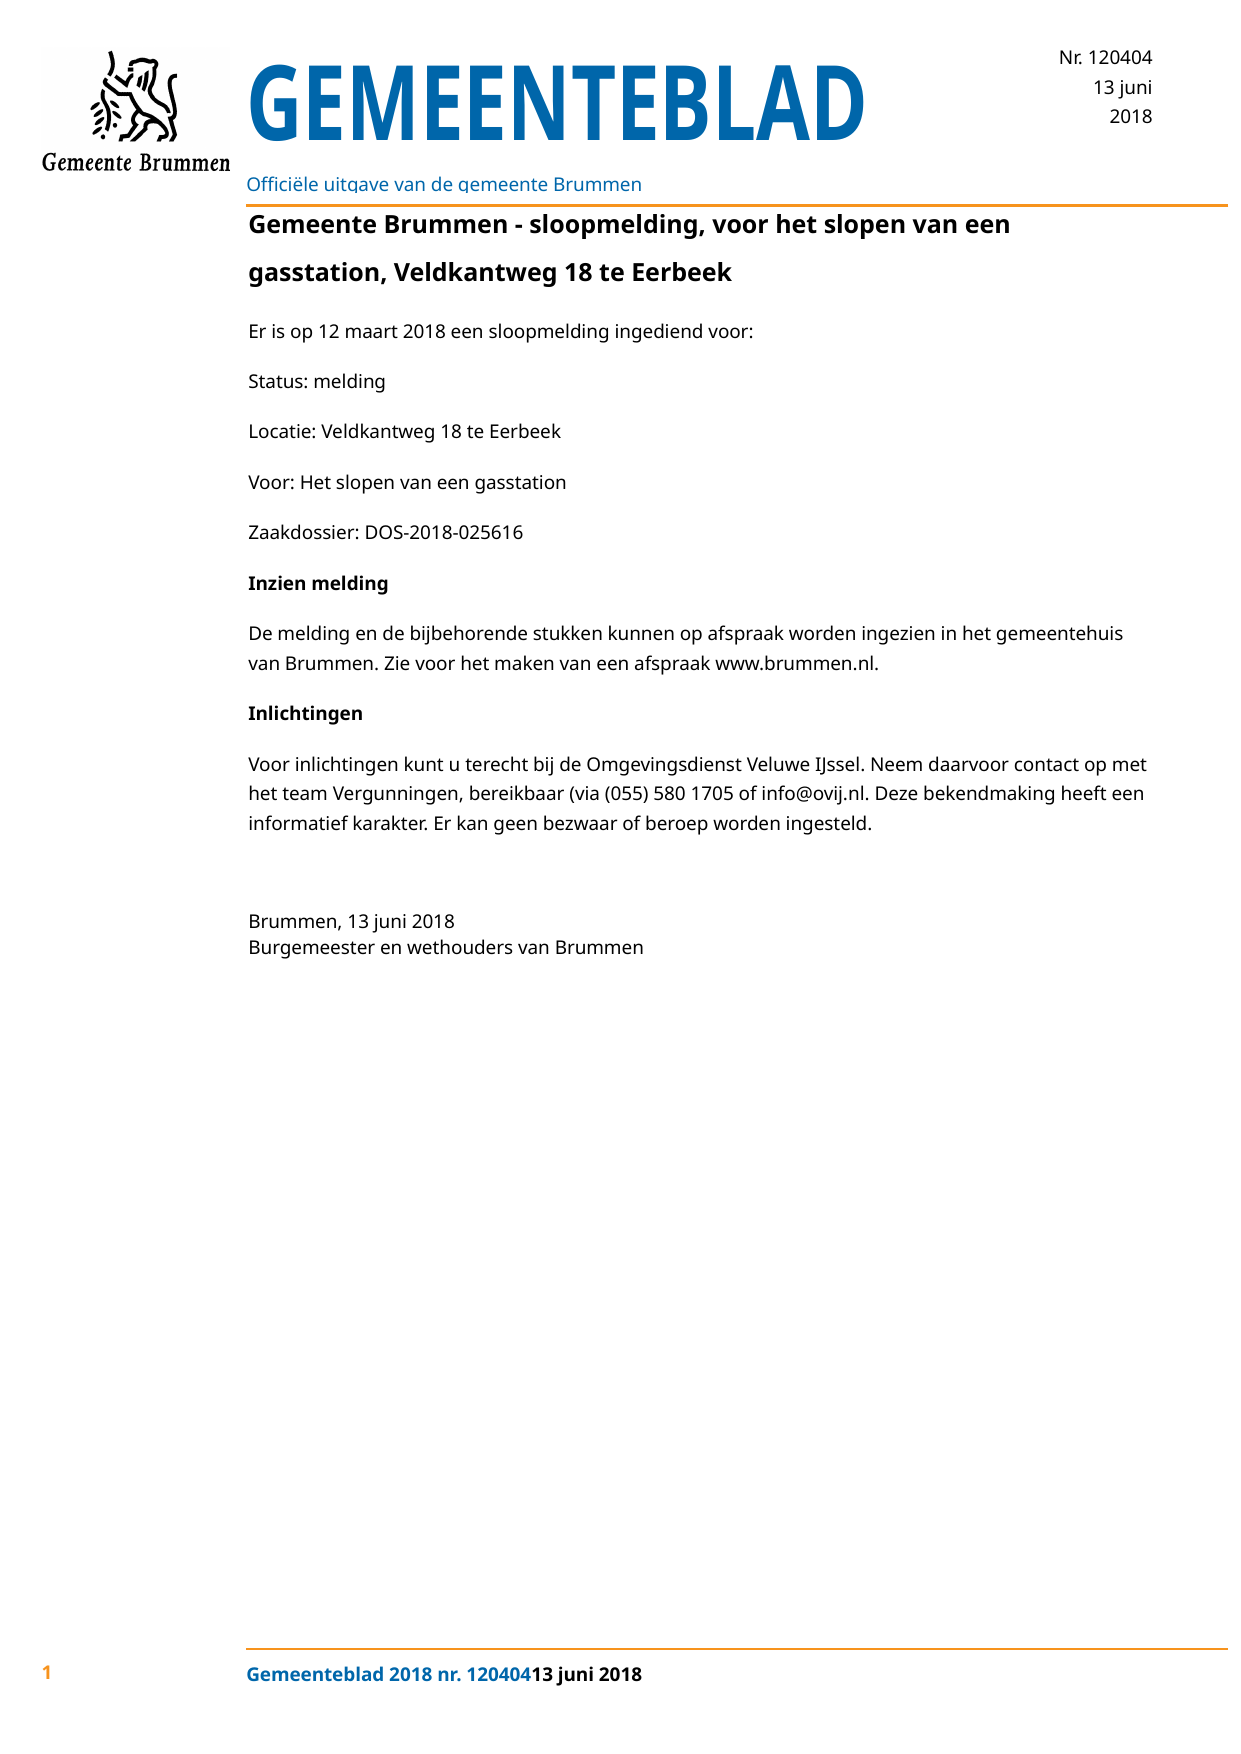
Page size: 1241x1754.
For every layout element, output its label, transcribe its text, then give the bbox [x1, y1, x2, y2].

text De melding en de bijbehorende stukken kunnen op afspraak worden ingezien in het gemeentehuis van Brummen. Zie voor het maken van een afspraak www.brummen.nl. [248, 620, 1152, 676]
text Zaakdossier: DOS-2018-025616 [248, 519, 1152, 545]
text Inlichtingen [248, 700, 1152, 726]
text Er is op 12 maart 2018 een sloopmelding ingediend voor: [248, 318, 1152, 344]
text Voor inlichtingen kunt u terecht bij de Omgevingsdienst Veluwe IJssel. Neem daarvoor contact op met het team Vergunningen, bereikbaar (via (055) 580 1705 of info@ovij.nl. Deze bekendmaking heeft een informatief karakter. Er kan geen bezwaar of beroep worden ingesteld. [248, 751, 1152, 836]
text Voor: Het slopen van een gasstation [248, 469, 1152, 495]
text Inzien melding [248, 570, 1152, 596]
text Status: melding [248, 368, 1152, 394]
text Brummen, 13 juni 2018 [248, 908, 1152, 934]
text Burgemeester en wethouders van Brummen [248, 934, 1152, 960]
text Gemeente Brummen - sloopmelding, voor het slopen van een gasstation, Veldkantweg 18 te Eerbeek [248, 207, 1152, 288]
text Locatie: Veldkantweg 18 te Eerbeek [248, 419, 1152, 444]
picture [41, 47, 231, 172]
